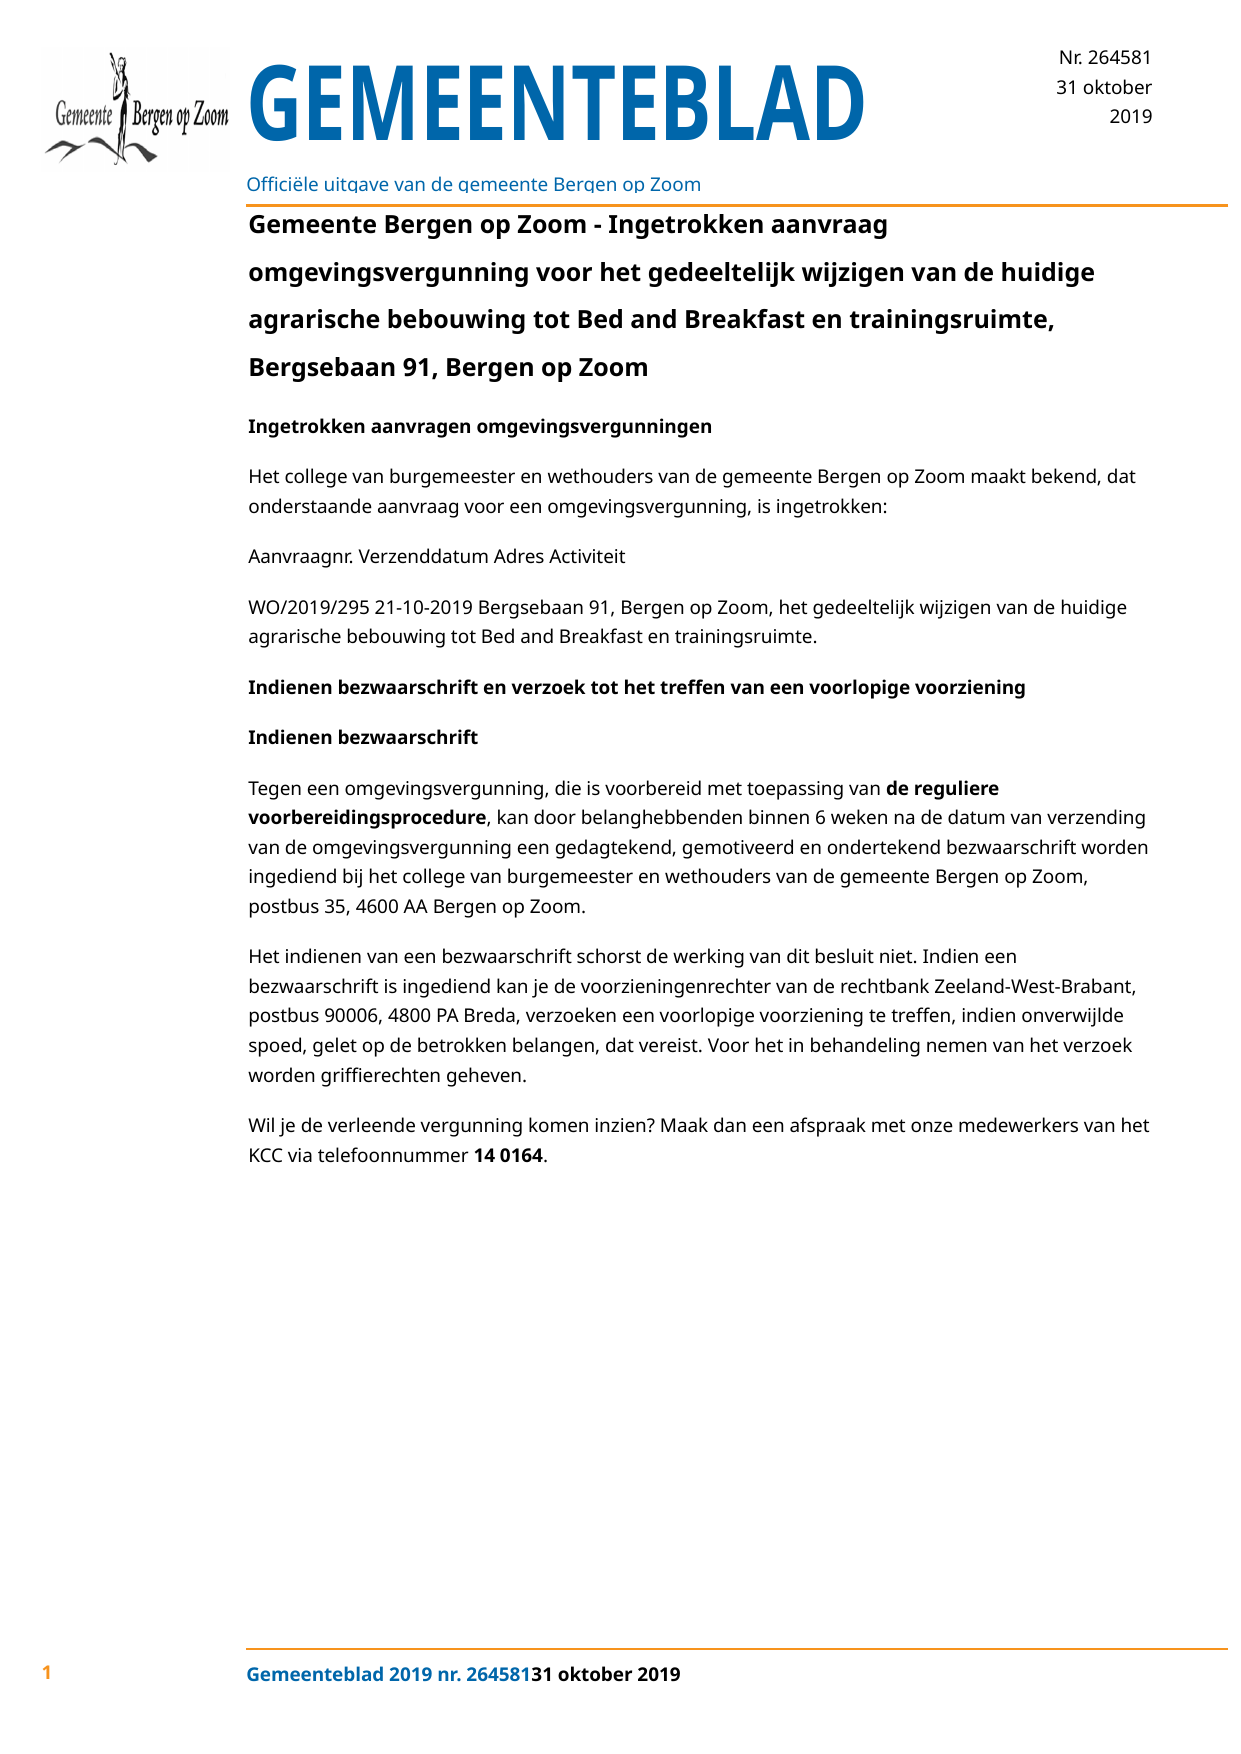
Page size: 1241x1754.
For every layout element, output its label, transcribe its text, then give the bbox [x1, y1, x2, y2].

text Wil je de verleende vergunning komen inzien? Maak dan een afspraak met onze medewerkers van het KCC via telefoonnummer 14 0164. [248, 1112, 1152, 1168]
picture [41, 47, 231, 172]
text Tegen een omgevingsvergunning, die is voorbereid met toepassing van de reguliere voorbereidingsprocedure, kan door belanghebbenden binnen 6 weken na de datum van verzending van de omgevingsvergunning een gedagtekend, gemotiveerd en ondertekend bezwaarschrift worden ingediend bij het college van burgemeester en wethouders van de gemeente Bergen op Zoom, postbus 35, 4600 AA Bergen op Zoom. [248, 775, 1152, 919]
text Aanvraagnr. Verzenddatum Adres Activiteit [248, 543, 1152, 569]
text Indienen bezwaarschrift [248, 724, 1152, 750]
text WO/2019/295 21-10-2019 Bergsebaan 91, Bergen op Zoom, het gedeeltelijk wijzigen van de huidige agrarische bebouwing tot Bed and Breakfast en trainingsruimte. [248, 594, 1152, 649]
text Gemeente Bergen op Zoom - Ingetrokken aanvraag omgevingsvergunning voor het gedeeltelijk wijzigen van de huidige agrarische bebouwing tot Bed and Breakfast en trainingsruimte, Bergsebaan 91, Bergen op Zoom [248, 207, 1152, 384]
text Het indienen van een bezwaarschrift schorst de werking van dit besluit niet. Indien een bezwaarschrift is ingediend kan je de voorzieningenrechter van de rechtbank Zeeland-West-Brabant, postbus 90006, 4800 PA Breda, verzoeken een voorlopige voorziening te treffen, indien onverwijlde spoed, gelet op de betrokken belangen, dat vereist. Voor het in behandeling nemen van het verzoek worden griffierechten geheven. [248, 943, 1152, 1088]
text Indienen bezwaarschrift en verzoek tot het treffen van een voorlopige voorziening [248, 674, 1152, 700]
text Het college van burgemeester en wethouders van de gemeente Bergen op Zoom maakt bekend, dat onderstaande aanvraag voor een omgevingsvergunning, is ingetrokken: [248, 463, 1152, 519]
text Ingetrokken aanvragen omgevingsvergunningen [248, 413, 1152, 439]
